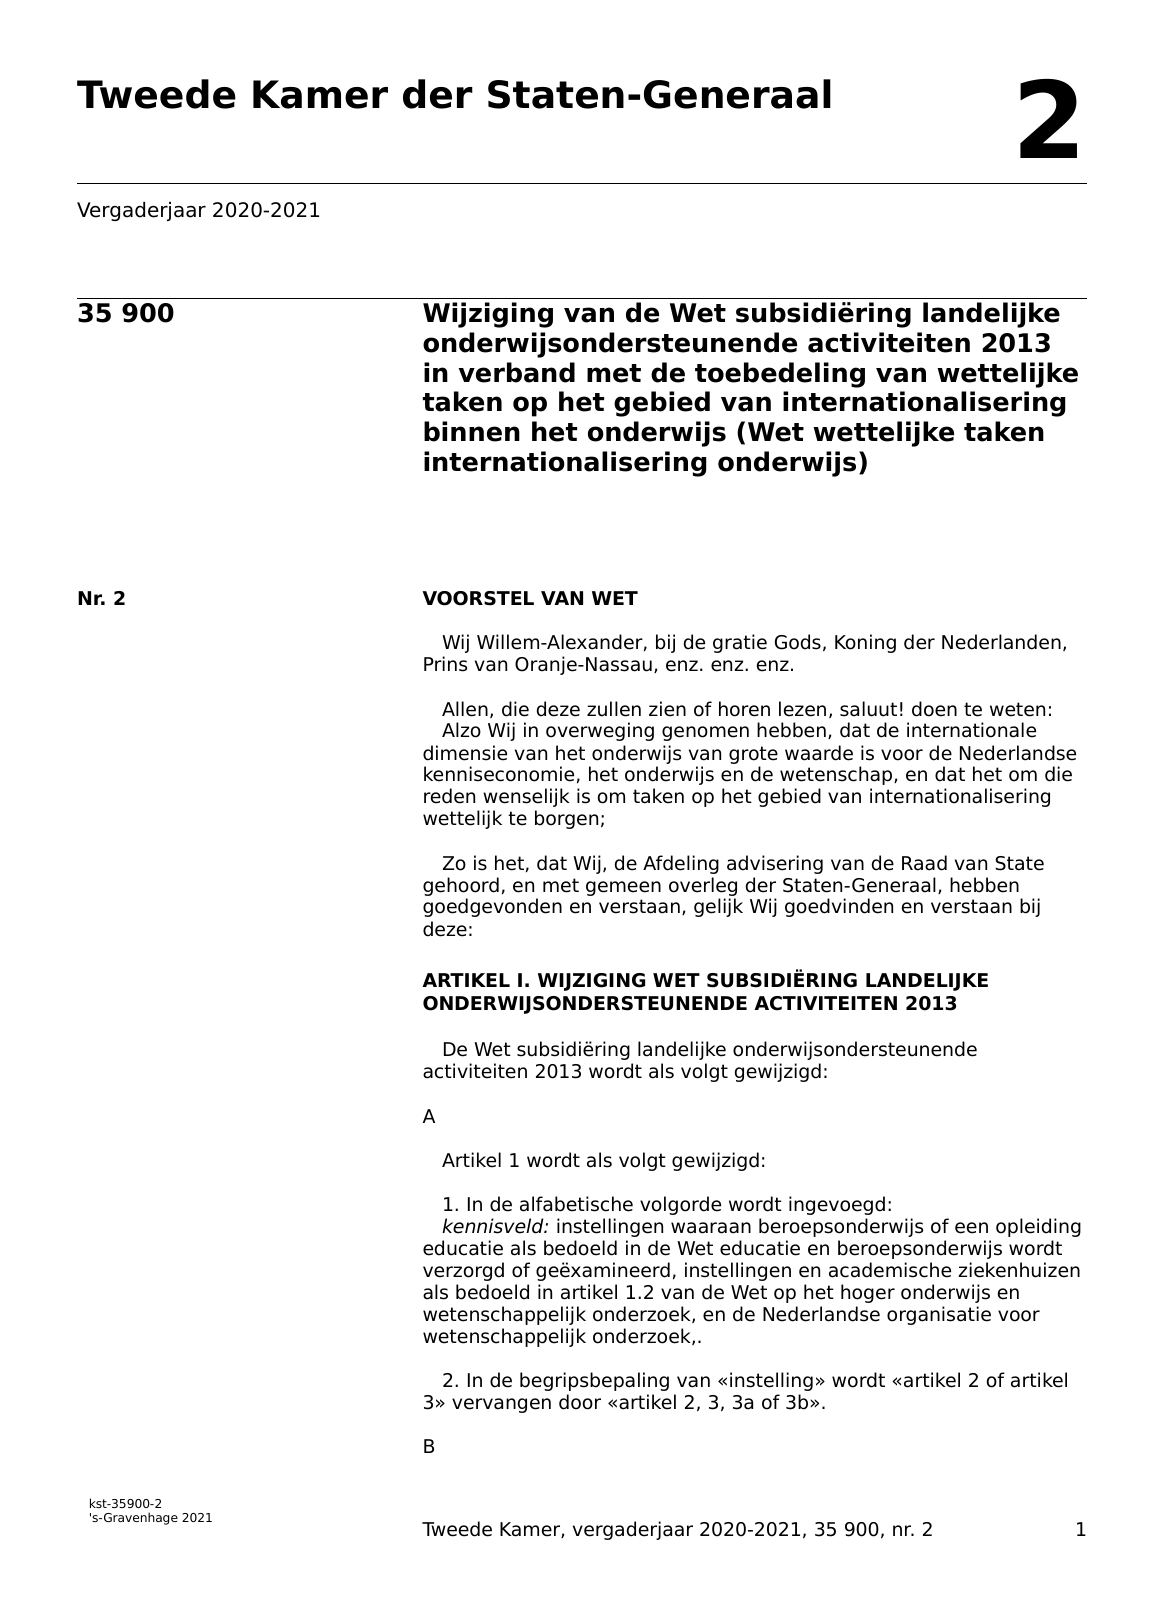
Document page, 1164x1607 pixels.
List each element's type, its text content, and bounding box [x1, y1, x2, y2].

table_header Tweede Kamer der Staten-Generaal [77, 59, 886, 183]
text kennisveld: instellingen waaraan beroepsonderwijs of een opleiding educatie als bedoeld in de Wet educatie en beroepsonderwijs wordt verzorgd of geëxamineerd, instellingen en academische ziekenhuizen als bedoeld in artikel 1.2 van de Wet op het hoger onderwijs en wetenschappelijk onderzoek, en de Nederlandse organisatie voor wetenschappelijk onderzoek,. [422, 1216, 1087, 1348]
text A [422, 1106, 1087, 1127]
text De Wet subsidiëring landelijke onderwijsondersteunende activiteiten 2013 wordt als volgt gewijzigd: [422, 1039, 1087, 1083]
subtitle ARTIKEL I. WIJZIGING WET SUBSIDIËRING LANDELIJKE ONDERWIJSONDERSTEUNENDE ACTIVITEITEN 2013 [422, 970, 1087, 1014]
text Artikel 1 wordt als volgt gewijzigd: [422, 1150, 1087, 1172]
text Wij Willem-Alexander, bij de gratie Gods, Koning der Nederlanden, Prins van Oranje-Nassau, enz. enz. enz. [422, 632, 1087, 676]
subtitle Nr. 2 VOORSTEL VAN WET [77, 588, 1087, 610]
text Zo is het, dat Wij, de Afdeling advisering van de Raad van State gehoord, en met gemeen overleg der Staten-Generaal, hebben goedgevonden en verstaan, gelijk Wij goedvinden en verstaan bij deze: [422, 852, 1087, 940]
text 's-Gravenhage 2021 [88, 1511, 323, 1525]
text kst-35900-2 [88, 1497, 323, 1511]
subtitle 35 900 Wijziging van de Wet subsidiëring landelijke onderwijsondersteunende activiteiten 2013 in verband met de toebedeling van wettelijke taken op het gebied van internationalisering binnen het onderwijs (Wet wettelijke taken internationalisering onderwijs) [77, 299, 1087, 477]
table_header 2 [886, 59, 1087, 183]
text B [422, 1436, 1087, 1458]
text Alzo Wij in overweging genomen hebben, dat de internationale dimensie van het onderwijs van grote waarde is voor de Nederlandse kenniseconomie, het onderwijs en de wetenschap, en dat het om die reden wenselijk is om taken op het gebied van internationalisering wettelijk te borgen; [422, 720, 1087, 830]
text 2. In de begripsbepaling van «instelling» wordt «artikel 2 of artikel 3» vervangen door «artikel 2, 3, 3a of 3b». [422, 1370, 1087, 1414]
text 1. In de alfabetische volgorde wordt ingevoegd: [422, 1194, 1087, 1216]
text Allen, die deze zullen zien of horen lezen, saluut! doen te weten: [422, 698, 1087, 720]
table_cell Vergaderjaar 2020-2021 [77, 184, 1087, 298]
